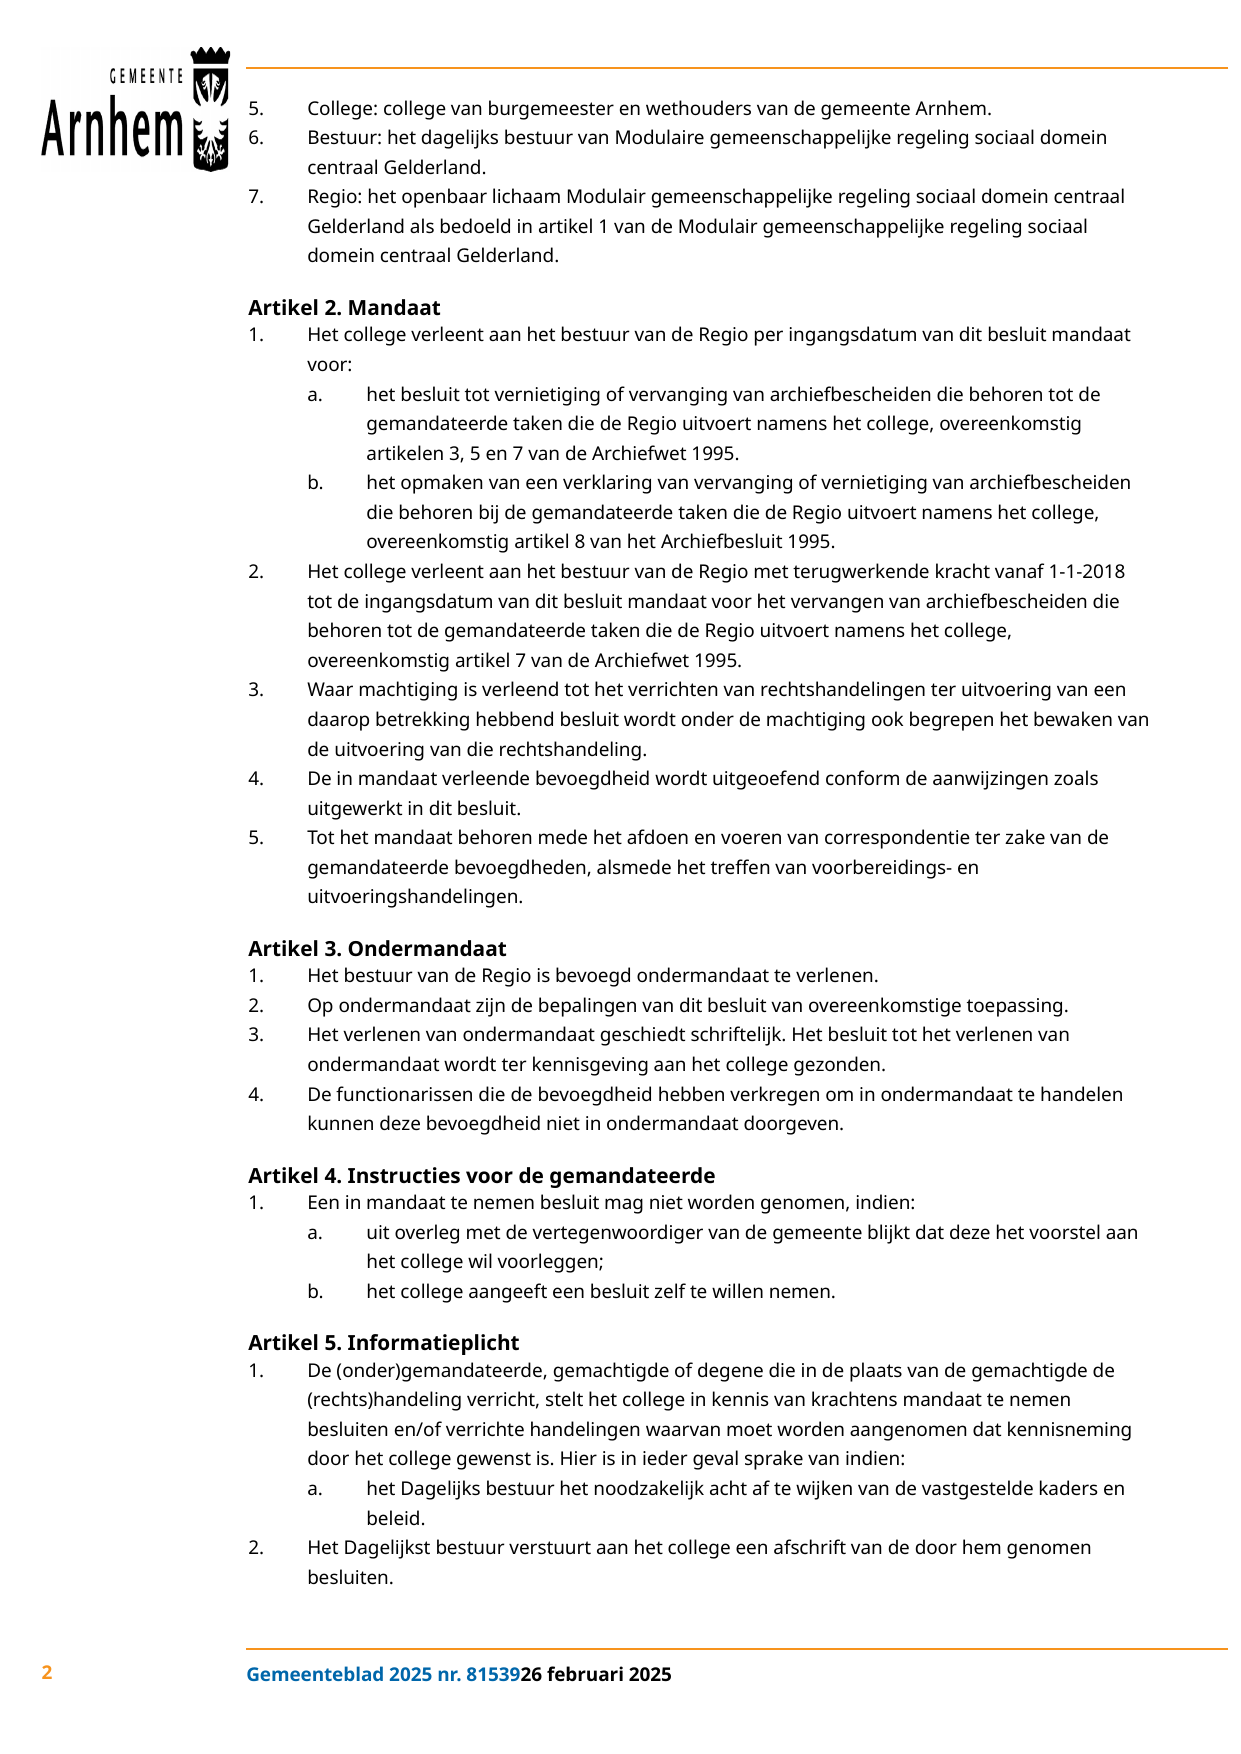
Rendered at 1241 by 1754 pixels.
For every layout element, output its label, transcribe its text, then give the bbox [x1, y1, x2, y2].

list De (onder)gemandateerde, gemachtigde of degene die in de plaats van de gemachtigde de (rechts)handeling verricht, stelt het college in kennis van krachtens mandaat te nemen besluiten en/of verrichte handelingen waarvan moet worden aangenomen dat kennisneming door het college gewenst is. Hier is in ieder geval sprake van indien: [248, 1357, 1152, 1471]
list het college aangeeft een besluit zelf te willen nemen. [307, 1278, 1152, 1304]
list Tot het mandaat behoren mede het afdoen en voeren van correspondentie ter zake van de gemandateerde bevoegdheden, alsmede het treffen van voorbereidings- en uitvoeringshandelingen. [248, 824, 1152, 909]
text Artikel 4. Instructies voor de gemandateerde [248, 1161, 1152, 1189]
list het opmaken van een verklaring van vervanging of vernietiging van archiefbescheiden die behoren bij de gemandateerde taken die de Regio uitvoert namens het college, overeenkomstig artikel 8 van het Archiefbesluit 1995. [307, 469, 1152, 554]
list Het verlenen van ondermandaat geschiedt schriftelijk. Het besluit tot het verlenen van ondermandaat wordt ter kennisgeving aan het college gezonden. [248, 1022, 1152, 1077]
list Bestuur: het dagelijks bestuur van Modulaire gemeenschappelijke regeling sociaal domein centraal Gelderland. [248, 124, 1152, 180]
list uit overleg met de vertegenwoordiger van de gemeente blijkt dat deze het voorstel aan het college wil voorleggen; [307, 1219, 1152, 1274]
picture [41, 47, 231, 172]
text Artikel 5. Informatieplicht [248, 1328, 1152, 1357]
text Artikel 3. Ondermandaat [248, 934, 1152, 962]
list Het college verleent aan het bestuur van de Regio per ingangsdatum van dit besluit mandaat voor: [248, 322, 1152, 377]
list De in mandaat verleende bevoegdheid wordt uitgeoefend conform de aanwijzingen zoals uitgewerkt in dit besluit. [248, 765, 1152, 821]
list Op ondermandaat zijn de bepalingen van dit besluit van overeenkomstige toepassing. [248, 992, 1152, 1018]
list De functionarissen die de bevoegdheid hebben verkregen om in ondermandaat te handelen kunnen deze bevoegdheid niet in ondermandaat doorgeven. [248, 1081, 1152, 1136]
list Waar machtiging is verleend tot het verrichten van rechtshandelingen ter uitvoering van een daarop betrekking hebbend besluit wordt onder de machtiging ook begrepen het bewaken van de uitvoering van die rechtshandeling. [248, 677, 1152, 761]
list Regio: het openbaar lichaam Modulair gemeenschappelijke regeling sociaal domein centraal Gelderland als bedoeld in artikel 1 van de Modulair gemeenschappelijke regeling sociaal domein centraal Gelderland. [248, 183, 1152, 268]
list het besluit tot vernietiging of vervanging van archiefbescheiden die behoren tot de gemandateerde taken die de Regio uitvoert namens het college, overeenkomstig artikelen 3, 5 en 7 van de Archiefwet 1995. [307, 381, 1152, 466]
list Het bestuur van de Regio is bevoegd ondermandaat te verlenen. [248, 962, 1152, 988]
text Artikel 2. Mandaat [248, 293, 1152, 322]
list het Dagelijks bestuur het noodzakelijk acht af te wijken van de vastgestelde kaders en beleid. [307, 1475, 1152, 1531]
list College: college van burgemeester en wethouders van de gemeente Arnhem. [248, 95, 1152, 121]
list Het Dagelijkst bestuur verstuurt aan het college een afschrift van de door hem genomen besluiten. [248, 1534, 1152, 1590]
list Het college verleent aan het bestuur van de Regio met terugwerkende kracht vanaf 1-1-2018 tot de ingangsdatum van dit besluit mandaat voor het vervangen van archiefbescheiden die behoren tot de gemandateerde taken die de Regio uitvoert namens het college, overeenkomstig artikel 7 van de Archiefwet 1995. [248, 558, 1152, 673]
list Een in mandaat te nemen besluit mag niet worden genomen, indien: [248, 1189, 1152, 1215]
